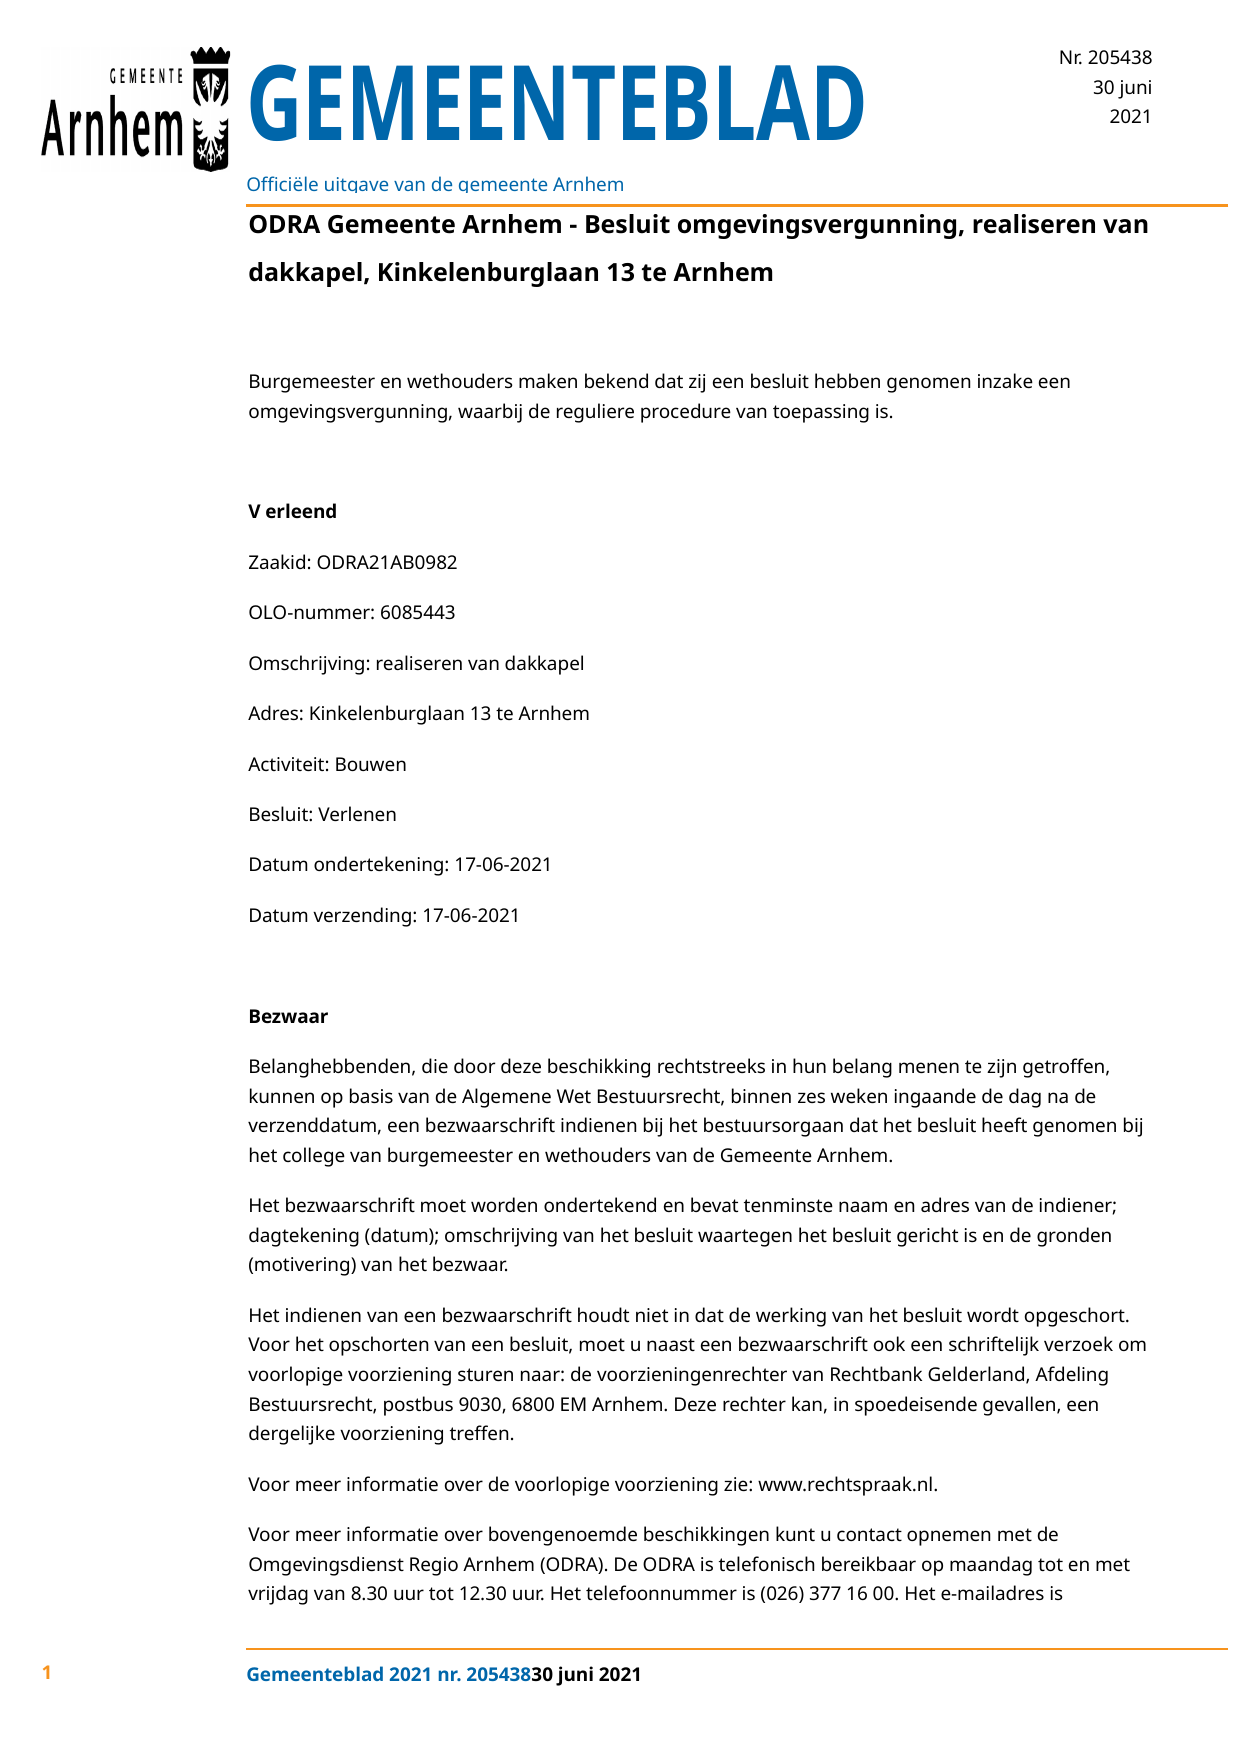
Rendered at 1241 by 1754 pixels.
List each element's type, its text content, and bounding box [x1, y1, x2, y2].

text Adres: Kinkelenburglaan 13 te Arnhem [248, 700, 1152, 726]
text Bezwaar [248, 1003, 1152, 1029]
text ODRA Gemeente Arnhem - Besluit omgevingsvergunning, realiseren van dakkapel, Kinkelenburglaan 13 te Arnhem [248, 207, 1152, 288]
text Omschrijving: realiseren van dakkapel [248, 650, 1152, 676]
text Activiteit: Bouwen [248, 751, 1152, 777]
text Datum verzending: 17-06-2021 [248, 902, 1152, 928]
text Het indienen van een bezwaarschrift houdt niet in dat de werking van het besluit wordt opgeschort. Voor het opschorten van een besluit, moet u naast een bezwaarschrift ook een schriftelijk verzoek om voorlopige voorziening sturen naar: de voorzieningenrechter van Rechtbank Gelderland, Afdeling Bestuursrecht, postbus 9030, 6800 EM Arnhem. Deze rechter kan, in spoedeisende gevallen, een dergelijke voorziening treffen. [248, 1302, 1152, 1446]
text Voor meer informatie over bovengenoemde beschikkingen kunt u contact opnemen met de Omgevingsdienst Regio Arnhem (ODRA). De ODRA is telefonisch bereikbaar op maandag tot en met vrijdag van 8.30 uur tot 12.30 uur. Het telefoonnummer is (026) 377 16 00. Het e-mailadres is [248, 1521, 1152, 1606]
text Belanghebbenden, die door deze beschikking rechtstreeks in hun belang menen te zijn getroffen, kunnen op basis van de Algemene Wet Bestuursrecht, binnen zes weken ingaande de dag na de verzenddatum, een bezwaarschrift indienen bij het bestuursorgaan dat het besluit heeft genomen bij het college van burgemeester en wethouders van de Gemeente Arnhem. [248, 1053, 1152, 1168]
text Besluit: Verlenen [248, 801, 1152, 827]
text Voor meer informatie over de voorlopige voorziening zie: www.rechtspraak.nl. [248, 1471, 1152, 1497]
text Het bezwaarschrift moet worden ondertekend en bevat tenminste naam en adres van de indiener; dagtekening (datum); omschrijving van het besluit waartegen het besluit gericht is en de gronden (motivering) van het bezwaar. [248, 1192, 1152, 1277]
text OLO-nummer: 6085443 [248, 599, 1152, 625]
text Burgemeester en wethouders maken bekend dat zij een besluit hebben genomen inzake een omgevingsvergunning, waarbij de reguliere procedure van toepassing is. [248, 368, 1152, 424]
text Datum ondertekening: 17-06-2021 [248, 852, 1152, 877]
picture [41, 47, 231, 172]
text V erleend [248, 499, 1152, 524]
text Zaakid: ODRA21AB0982 [248, 549, 1152, 575]
